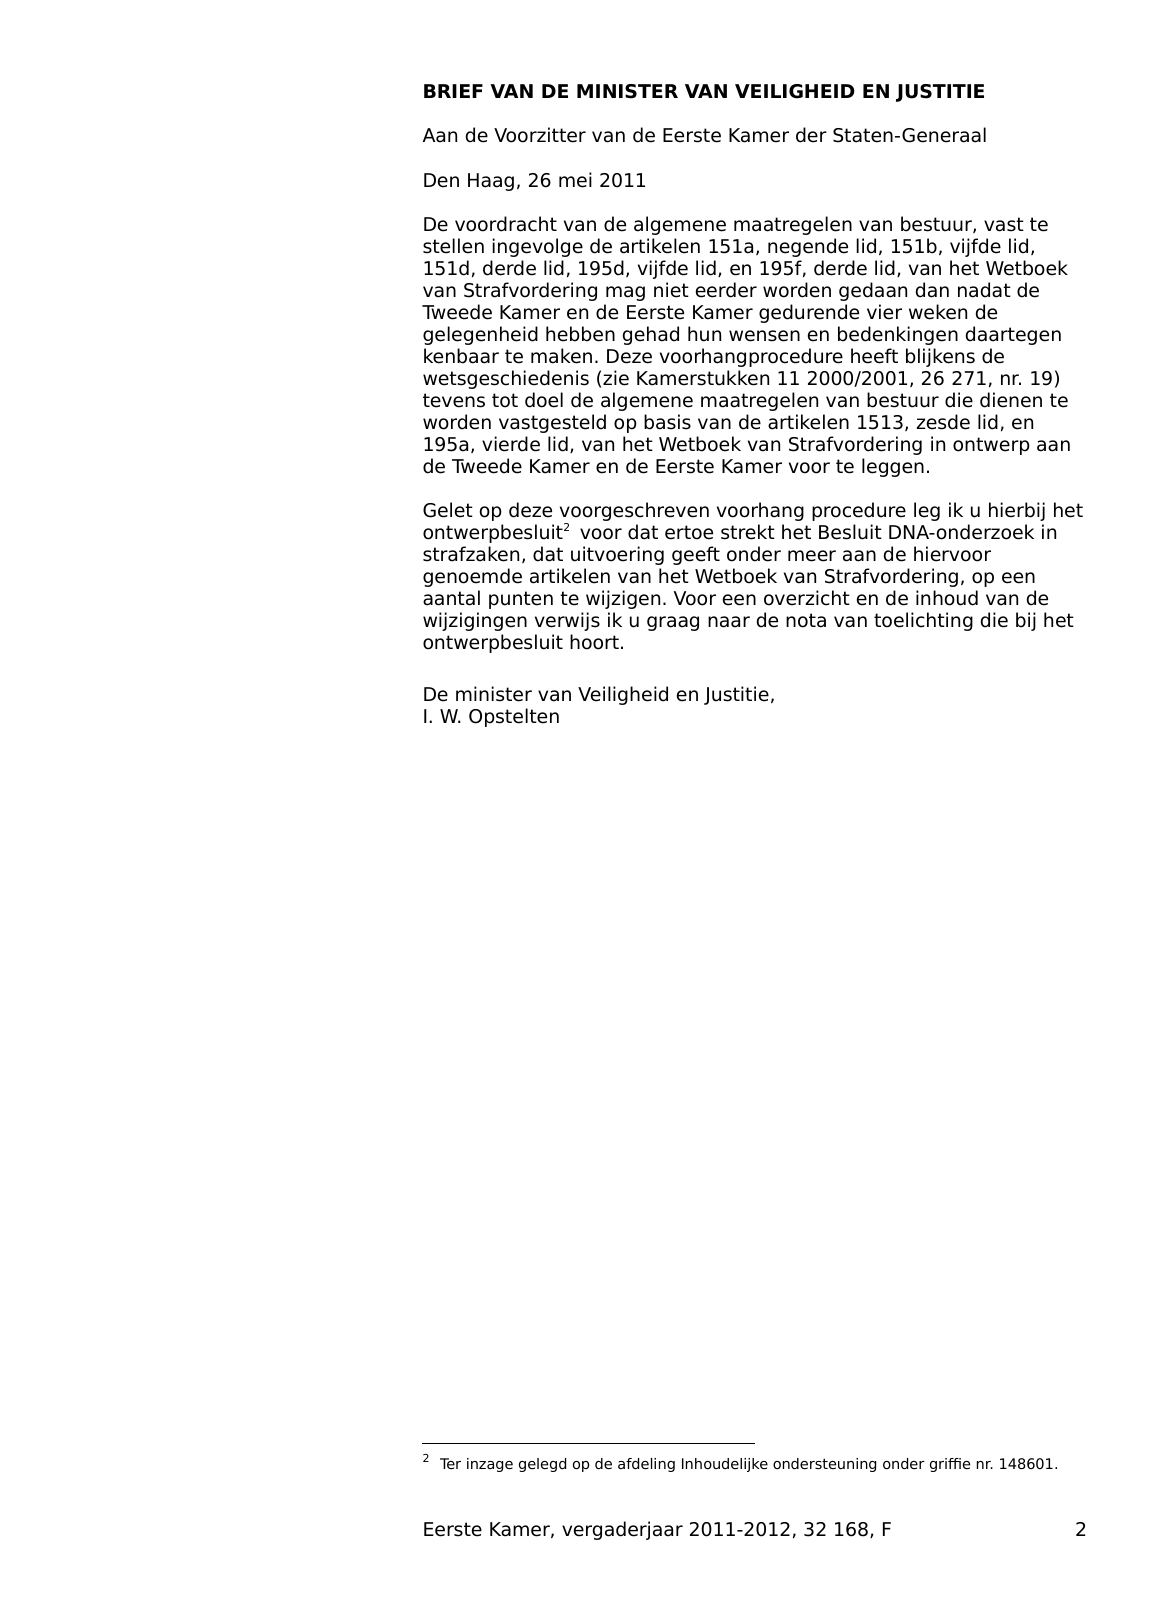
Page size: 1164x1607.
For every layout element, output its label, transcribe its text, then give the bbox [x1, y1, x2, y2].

subtitle BRIEF VAN DE MINISTER VAN VEILIGHEID EN JUSTITIE [422, 81, 1087, 103]
text Den Haag, 26 mei 2011 [422, 169, 1087, 192]
text De voordracht van de algemene maatregelen van bestuur, vast te stellen ingevolge de artikelen 151a, negende lid, 151b, vijfde lid, 151d, derde lid, 195d, vijfde lid, en 195f, derde lid, van het Wetboek van Strafvordering mag niet eerder worden gedaan dan nadat de Tweede Kamer en de Eerste Kamer gedurende vier weken de gelegenheid hebben gehad hun wensen en bedenkingen daartegen kenbaar te maken. Deze voorhangprocedure heeft blijkens de wetsgeschiedenis (zie Kamerstukken 11 2000/2001, 26 271, nr. 19) tevens tot doel de algemene maatregelen van bestuur die dienen te worden vastgesteld op basis van de artikelen 1513, zesde lid, en 195a, vierde lid, van het Wetboek van Strafvordering in ontwerp aan de Tweede Kamer en de Eerste Kamer voor te leggen. [422, 214, 1087, 477]
text Aan de Voorzitter van de Eerste Kamer der Staten-Generaal [422, 125, 1087, 147]
text Gelet op deze voorgeschreven voorhang procedure leg ik u hierbij het ontwerpbesluit voor dat ertoe strekt het Besluit DNA-onderzoek in strafzaken, dat uitvoering geeft onder meer aan de hiervoor genoemde artikelen van het Wetboek van Strafvordering, op een aantal punten te wijzigen. Voor een overzicht en de inhoud van de wijzigingen verwijs ik u graag naar de nota van toelichting die bij het ontwerpbesluit hoort. [422, 500, 1087, 653]
text De minister van Veiligheid en Justitie, I. W. Opstelten [422, 683, 1087, 727]
text Ter inzage gelegd op de afdeling Inhoudelijke ondersteuning onder griffie nr. 148601. [422, 1452, 1087, 1474]
